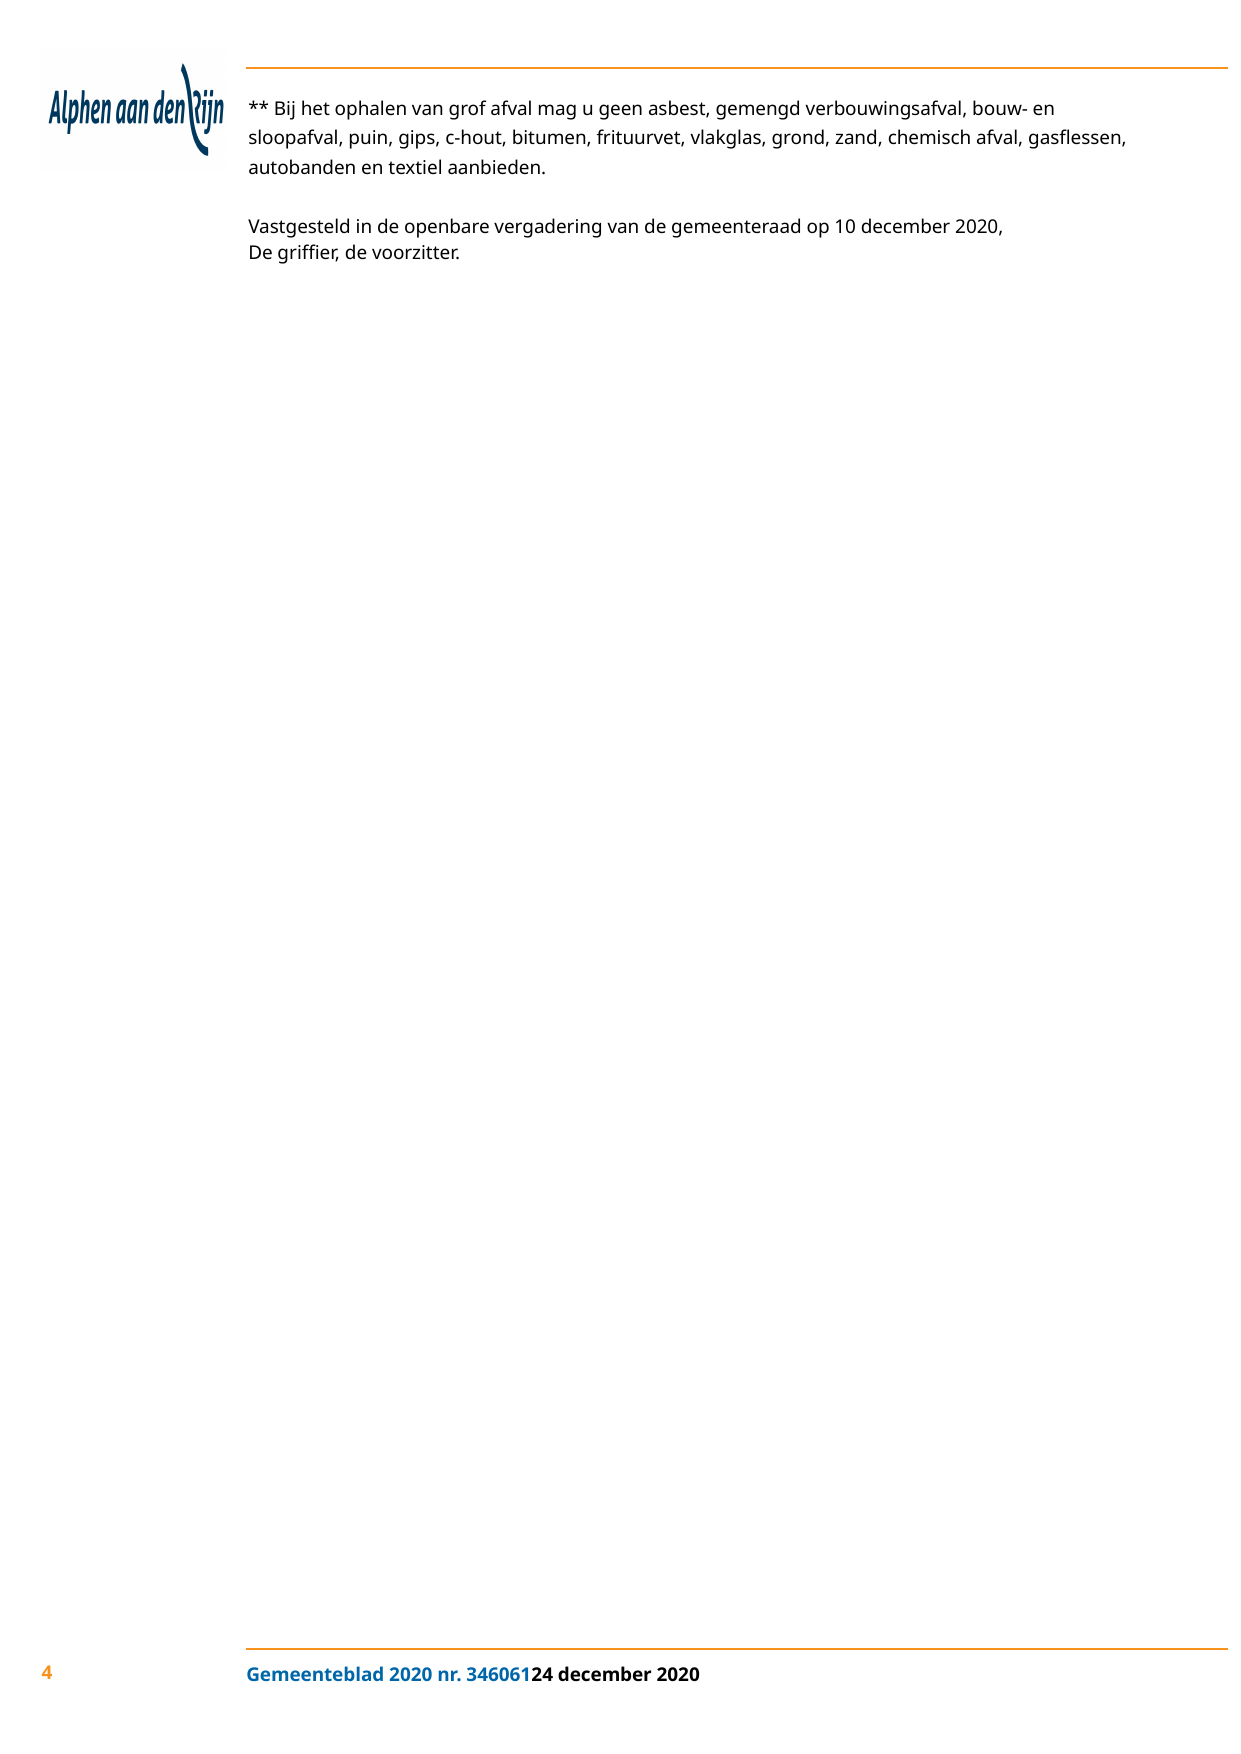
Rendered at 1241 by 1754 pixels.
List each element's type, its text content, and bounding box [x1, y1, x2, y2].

text De griffier, de voorzitter. [248, 239, 1152, 264]
text Vastgesteld in de openbare vergadering van de gemeenteraad op 10 december 2020, [248, 213, 1152, 239]
picture [41, 47, 231, 172]
text ** Bij het ophalen van grof afval mag u geen asbest, gemengd verbouwingsafval, bouw- en sloopafval, puin, gips, c-hout, bitumen, frituurvet, vlakglas, grond, zand, chemisch afval, gasflessen, autobanden en textiel aanbieden. [248, 95, 1152, 180]
